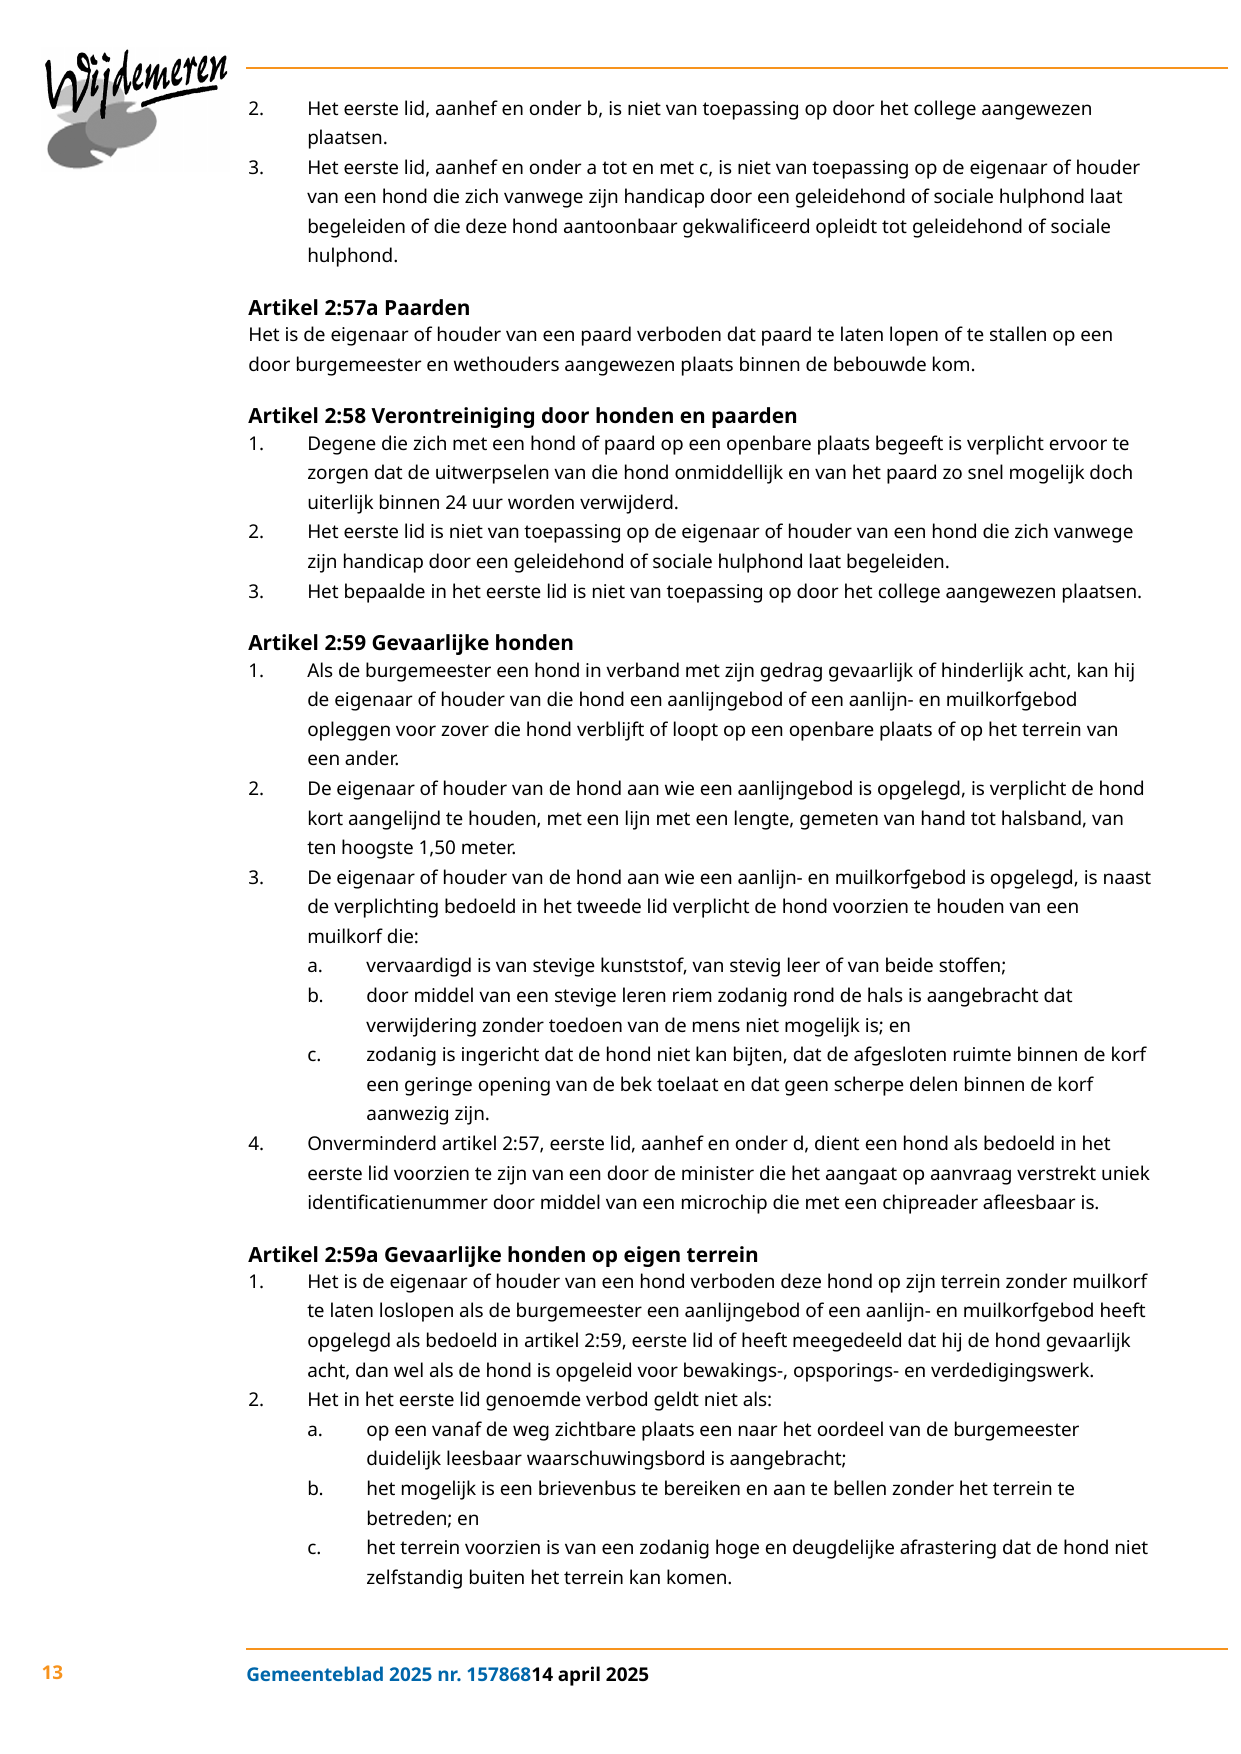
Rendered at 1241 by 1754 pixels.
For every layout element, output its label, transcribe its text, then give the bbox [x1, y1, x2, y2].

text Artikel 2:57a Paarden [248, 293, 1152, 322]
text Artikel 2:59 Gevaarlijke honden [248, 628, 1152, 657]
list zodanig is ingericht dat de hond niet kan bijten, dat de afgesloten ruimte binnen de korf een geringe opening van de bek toelaat en dat geen scherpe delen binnen de korf aanwezig zijn. [307, 1041, 1152, 1126]
list Het eerste lid, aanhef en onder a tot en met c, is niet van toepassing op de eigenaar of houder van een hond die zich vanwege zijn handicap door een geleidehond of sociale hulphond laat begeleiden of die deze hond aantoonbaar gekwalificeerd opleidt tot geleidehond of sociale hulphond. [248, 154, 1152, 268]
list De eigenaar of houder van de hond aan wie een aanlijn- en muilkorfgebod is opgelegd, is naast de verplichting bedoeld in het tweede lid verplicht de hond voorzien te houden van een muilkorf die: [248, 864, 1152, 949]
list Het eerste lid, aanhef en onder b, is niet van toepassing op door het college aangewezen plaatsen. [248, 95, 1152, 150]
picture [41, 47, 231, 172]
list Het is de eigenaar of houder van een hond verboden deze hond op zijn terrein zonder muilkorf te laten loslopen als de burgemeester een aanlijngebod of een aanlijn- en muilkorfgebod heeft opgelegd als bedoeld in artikel 2:59, eerste lid of heeft meegedeeld dat hij de hond gevaarlijk acht, dan wel als de hond is opgeleid voor bewakings-, opsporings- en verdedigingswerk. [248, 1268, 1152, 1383]
list De eigenaar of houder van de hond aan wie een aanlijngebod is opgelegd, is verplicht de hond kort aangelijnd te houden, met een lijn met een lengte, gemeten van hand tot halsband, van ten hoogste 1,50 meter. [248, 775, 1152, 860]
list door middel van een stevige leren riem zodanig rond de hals is aangebracht dat verwijdering zonder toedoen van de mens niet mogelijk is; en [307, 982, 1152, 1037]
list het mogelijk is een brievenbus te bereiken en aan te bellen zonder het terrein te betreden; en [307, 1475, 1152, 1531]
list Het in het eerste lid genoemde verbod geldt niet als: [248, 1386, 1152, 1412]
list het terrein voorzien is van een zodanig hoge en deugdelijke afrastering dat de hond niet zelfstandig buiten het terrein kan komen. [307, 1534, 1152, 1590]
list vervaardigd is van stevige kunststof, van stevig leer of van beide stoffen; [307, 953, 1152, 978]
list Het eerste lid is niet van toepassing op de eigenaar of houder van een hond die zich vanwege zijn handicap door een geleidehond of sociale hulphond laat begeleiden. [248, 519, 1152, 574]
list Het bepaalde in het eerste lid is niet van toepassing op door het college aangewezen plaatsen. [248, 578, 1152, 604]
list Degene die zich met een hond of paard op een openbare plaats begeeft is verplicht ervoor te zorgen dat de uitwerpselen van die hond onmiddellijk en van het paard zo snel mogelijk doch uiterlijk binnen 24 uur worden verwijderd. [248, 430, 1152, 515]
text Artikel 2:59a Gevaarlijke honden op eigen terrein [248, 1240, 1152, 1268]
text Artikel 2:58 Verontreiniging door honden en paarden [248, 402, 1152, 430]
text Het is de eigenaar of houder van een paard verboden dat paard te laten lopen of te stallen op een door burgemeester en wethouders aangewezen plaats binnen de bebouwde kom. [248, 322, 1152, 377]
list Als de burgemeester een hond in verband met zijn gedrag gevaarlijk of hinderlijk acht, kan hij de eigenaar of houder van die hond een aanlijngebod of een aanlijn- en muilkorfgebod opleggen voor zover die hond verblijft of loopt op een openbare plaats of op het terrein van een ander. [248, 657, 1152, 771]
list Onverminderd artikel 2:57, eerste lid, aanhef en onder d, dient een hond als bedoeld in het eerste lid voorzien te zijn van een door de minister die het aangaat op aanvraag verstrekt uniek identificatienummer door middel van een microchip die met een chipreader afleesbaar is. [248, 1130, 1152, 1215]
list op een vanaf de weg zichtbare plaats een naar het oordeel van de burgemeester duidelijk leesbaar waarschuwingsbord is aangebracht; [307, 1416, 1152, 1471]
